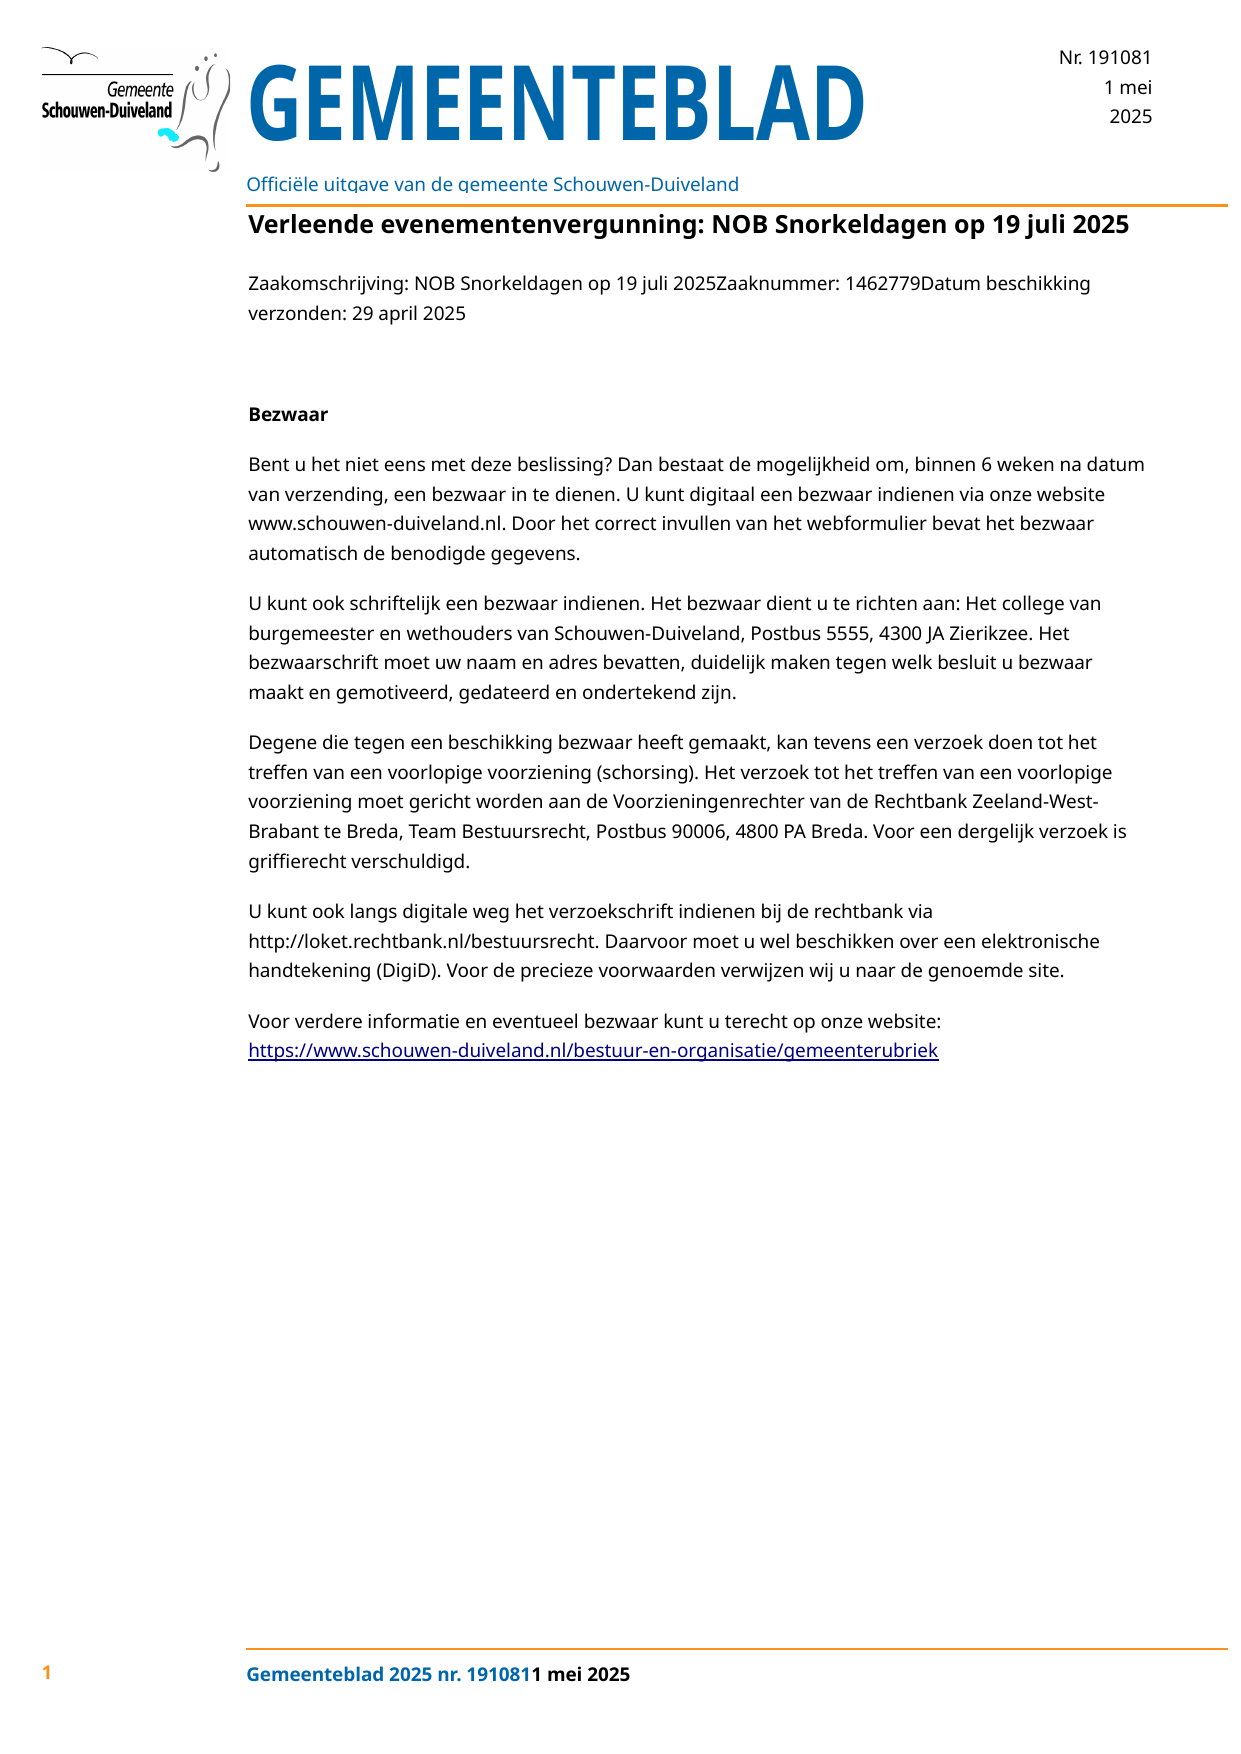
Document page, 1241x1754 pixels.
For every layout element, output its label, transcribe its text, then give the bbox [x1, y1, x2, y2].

text U kunt ook langs digitale weg het verzoekschrift indienen bij de rechtbank via http://loket.rechtbank.nl/bestuursrecht. Daarvoor moet u wel beschikken over een elektronische handtekening (DigiD). Voor de precieze voorwaarden verwijzen wij u naar de genoemde site. [248, 898, 1152, 983]
text Zaakomschrijving: NOB Snorkeldagen op 19 juli 2025Zaaknummer: 1462779Datum beschikking verzonden: 29 april 2025 [248, 270, 1152, 326]
text U kunt ook schriftelijk een bezwaar indienen. Het bezwaar dient u te richten aan: Het college van burgemeester en wethouders van Schouwen-Duiveland, Postbus 5555, 4300 JA Zierikzee. Het bezwaarschrift moet uw naam en adres bevatten, duidelijk maken tegen welk besluit u bezwaar maakt en gemotiveerd, gedateerd en ondertekend zijn. [248, 590, 1152, 705]
text Bent u het niet eens met deze beslissing? Dan bestaat de mogelijkheid om, binnen 6 weken na datum van verzending, een bezwaar in te dienen. U kunt digitaal een bezwaar indienen via onze website www.schouwen-duiveland.nl. Door het correct invullen van het webformulier bevat het bezwaar automatisch de benodigde gegevens. [248, 451, 1152, 566]
text Bezwaar [248, 401, 1152, 426]
text Voor verdere informatie en eventueel bezwaar kunt u terecht op onze website: https://www.schouwen-duiveland.nl/bestuur-en-organisatie/gemeenterubriek [248, 1008, 1152, 1063]
text Verleende evenementenvergunning: NOB Snorkeldagen op 19 juli 2025 [248, 207, 1152, 241]
picture [41, 47, 231, 172]
text Degene die tegen een beschikking bezwaar heeft gemaakt, kan tevens een verzoek doen tot het treffen van een voorlopige voorziening (schorsing). Het verzoek tot het treffen van een voorlopige voorziening moet gericht worden aan de Voorzieningenrechter van de Rechtbank Zeeland-West-Brabant te Breda, Team Bestuursrecht, Postbus 90006, 4800 PA Breda. Voor een dergelijk verzoek is griffierecht verschuldigd. [248, 729, 1152, 873]
